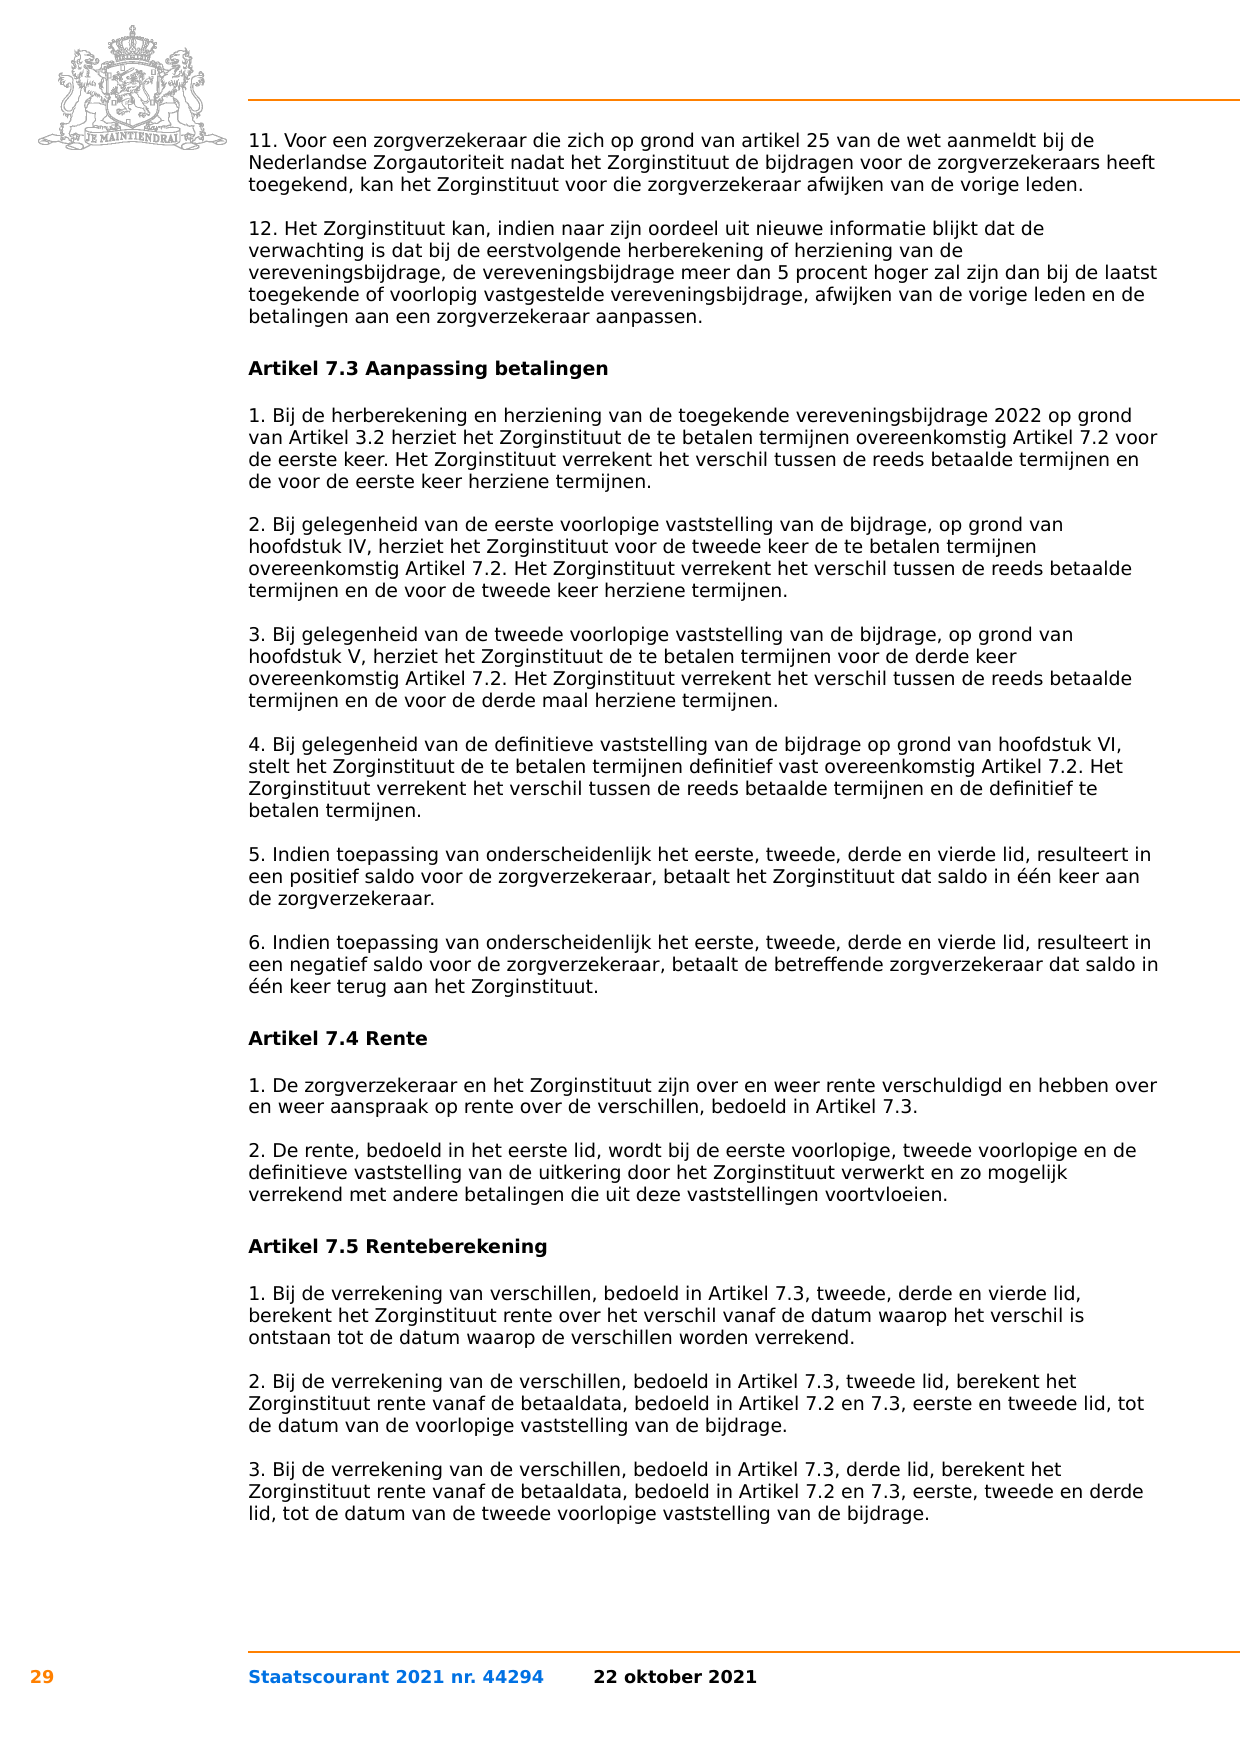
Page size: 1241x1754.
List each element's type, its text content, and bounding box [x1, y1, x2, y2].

text 5. Indien toepassing van onderscheidenlijk het eerste, tweede, derde en vierde lid, resulteert in een positief saldo voor de zorgverzekeraar, betaalt het Zorginstituut dat saldo in één keer aan de zorgverzekeraar. [248, 844, 1163, 910]
text 1. De zorgverzekeraar en het Zorginstituut zijn over en weer rente verschuldigd en hebben over en weer aanspraak op rente over de verschillen, bedoeld in Artikel 7.3. [248, 1074, 1163, 1118]
text 3. Bij gelegenheid van de tweede voorlopige vaststelling van de bijdrage, op grond van hoofdstuk V, herziet het Zorginstituut de te betalen termijnen voor de derde keer overeenkomstig Artikel 7.2. Het Zorginstituut verrekent het verschil tussen de reeds betaalde termijnen en de voor de derde maal herziene termijnen. [248, 624, 1163, 712]
subtitle Artikel 7.3 Aanpassing betalingen [248, 358, 1163, 379]
text 11. Voor een zorgverzekeraar die zich op grond van artikel 25 van de wet aanmeldt bij de Nederlandse Zorgautoriteit nadat het Zorginstituut de bijdragen voor de zorgverzekeraars heeft toegekend, kan het Zorginstituut voor die zorgverzekeraar afwijken van de vorige leden. [248, 130, 1163, 196]
text 2. De rente, bedoeld in het eerste lid, wordt bij de eerste voorlopige, tweede voorlopige en de definitieve vaststelling van de uitkering door het Zorginstituut verwerkt en zo mogelijk verrekend met andere betalingen die uit deze vaststellingen voortvloeien. [248, 1140, 1163, 1206]
text 2. Bij de verrekening van de verschillen, bedoeld in Artikel 7.3, tweede lid, berekent het Zorginstituut rente vanaf de betaaldata, bedoeld in Artikel 7.2 en 7.3, eerste en tweede lid, tot de datum van de voorlopige vaststelling van de bijdrage. [248, 1371, 1163, 1437]
subtitle Artikel 7.5 Renteberekening [248, 1236, 1163, 1258]
text 12. Het Zorginstituut kan, indien naar zijn oordeel uit nieuwe informatie blijkt dat de verwachting is dat bij de eerstvolgende herberekening of herziening van de vereveningsbijdrage, de vereveningsbijdrage meer dan 5 procent hoger zal zijn dan bij de laatst toegekende of voorlopig vastgestelde vereveningsbijdrage, afwijken van de vorige leden en de betalingen aan een zorgverzekeraar aanpassen. [248, 218, 1163, 328]
subtitle Artikel 7.4 Rente [248, 1027, 1163, 1049]
text 1. Bij de verrekening van verschillen, bedoeld in Artikel 7.3, tweede, derde en vierde lid, berekent het Zorginstituut rente over het verschil vanaf de datum waarop het verschil is ontstaan tot de datum waarop de verschillen worden verrekend. [248, 1283, 1163, 1349]
text 6. Indien toepassing van onderscheidenlijk het eerste, tweede, derde en vierde lid, resulteert in een negatief saldo voor de zorgverzekeraar, betaalt de betreffende zorgverzekeraar dat saldo in één keer terug aan het Zorginstituut. [248, 932, 1163, 997]
text 3. Bij de verrekening van de verschillen, bedoeld in Artikel 7.3, derde lid, berekent het Zorginstituut rente vanaf de betaaldata, bedoeld in Artikel 7.2 en 7.3, eerste, tweede en derde lid, tot de datum van de tweede voorlopige vaststelling van de bijdrage. [248, 1459, 1163, 1525]
picture [38, 25, 227, 150]
text 1. Bij de herberekening en herziening van de toegekende vereveningsbijdrage 2022 op grond van Artikel 3.2 herziet het Zorginstituut de te betalen termijnen overeenkomstig Artikel 7.2 voor de eerste keer. Het Zorginstituut verrekent het verschil tussen de reeds betaalde termijnen en de voor de eerste keer herziene termijnen. [248, 404, 1163, 492]
text 2. Bij gelegenheid van de eerste voorlopige vaststelling van de bijdrage, op grond van hoofdstuk IV, herziet het Zorginstituut voor de tweede keer de te betalen termijnen overeenkomstig Artikel 7.2. Het Zorginstituut verrekent het verschil tussen de reeds betaalde termijnen en de voor de tweede keer herziene termijnen. [248, 514, 1163, 602]
text 4. Bij gelegenheid van de definitieve vaststelling van de bijdrage op grond van hoofdstuk VI, stelt het Zorginstituut de te betalen termijnen definitief vast overeenkomstig Artikel 7.2. Het Zorginstituut verrekent het verschil tussen de reeds betaalde termijnen en de definitief te betalen termijnen. [248, 734, 1163, 822]
